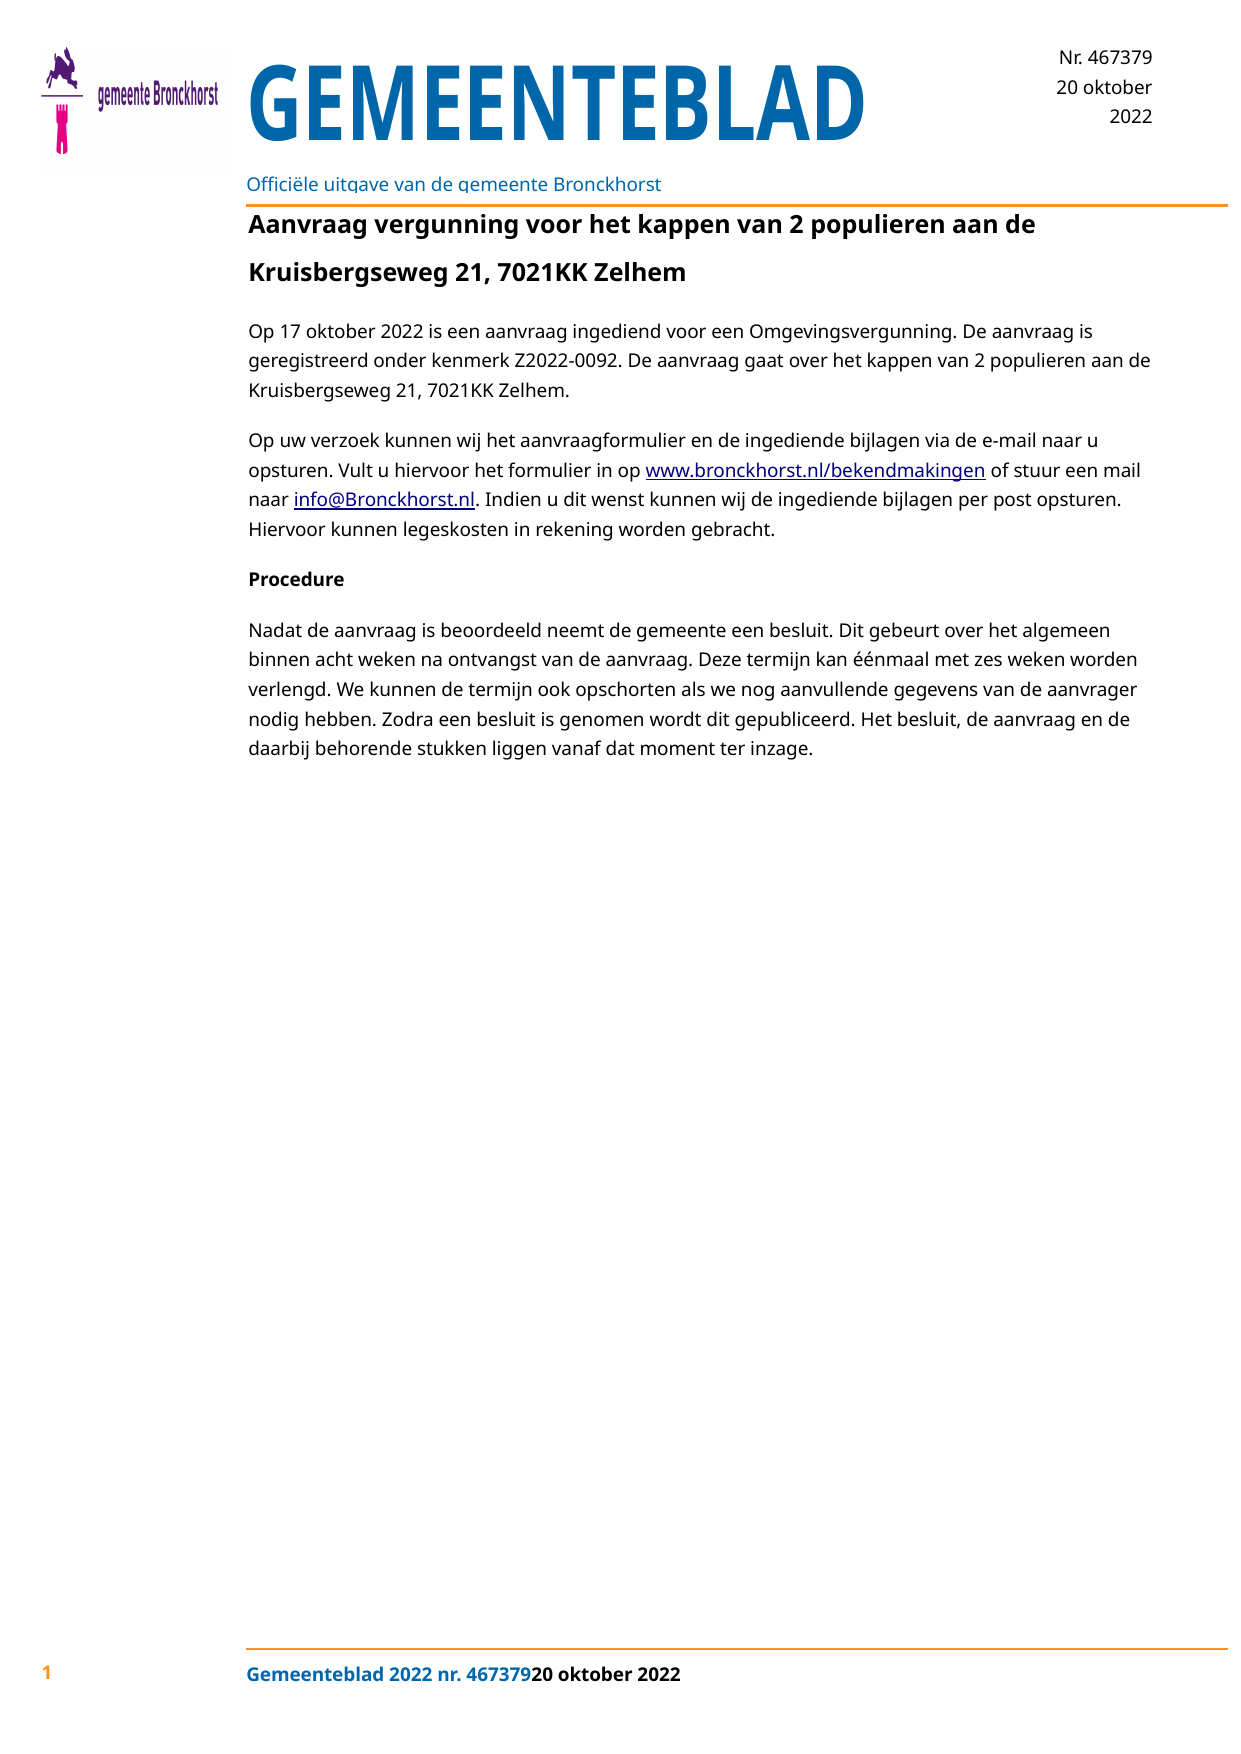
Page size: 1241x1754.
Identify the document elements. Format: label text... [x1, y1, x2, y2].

text Op 17 oktober 2022 is een aanvraag ingediend voor een Omgevingsvergunning. De aanvraag is geregistreerd onder kenmerk Z2022-0092. De aanvraag gaat over het kappen van 2 populieren aan de Kruisbergseweg 21, 7021KK Zelhem. [248, 318, 1152, 403]
picture [41, 47, 231, 172]
text Op uw verzoek kunnen wij het aanvraagformulier en de ingediende bijlagen via de e-mail naar u opsturen. Vult u hiervoor het formulier in op www.bronckhorst.nl/bekendmakingen of stuur een mail naar info@Bronckhorst.nl. Indien u dit wenst kunnen wij de ingediende bijlagen per post opsturen. Hiervoor kunnen legeskosten in rekening worden gebracht. [248, 427, 1152, 542]
text Nadat de aanvraag is beoordeeld neemt de gemeente een besluit. Dit gebeurt over het algemeen binnen acht weken na ontvangst van de aanvraag. Deze termijn kan éénmaal met zes weken worden verlengd. We kunnen de termijn ook opschorten als we nog aanvullende gegevens van de aanvrager nodig hebben. Zodra een besluit is genomen wordt dit gepubliceerd. Het besluit, de aanvraag en de daarbij behorende stukken liggen vanaf dat moment ter inzage. [248, 617, 1152, 761]
text Aanvraag vergunning voor het kappen van 2 populieren aan de Kruisbergseweg 21, 7021KK Zelhem [248, 207, 1152, 288]
text Procedure [248, 567, 1152, 592]
